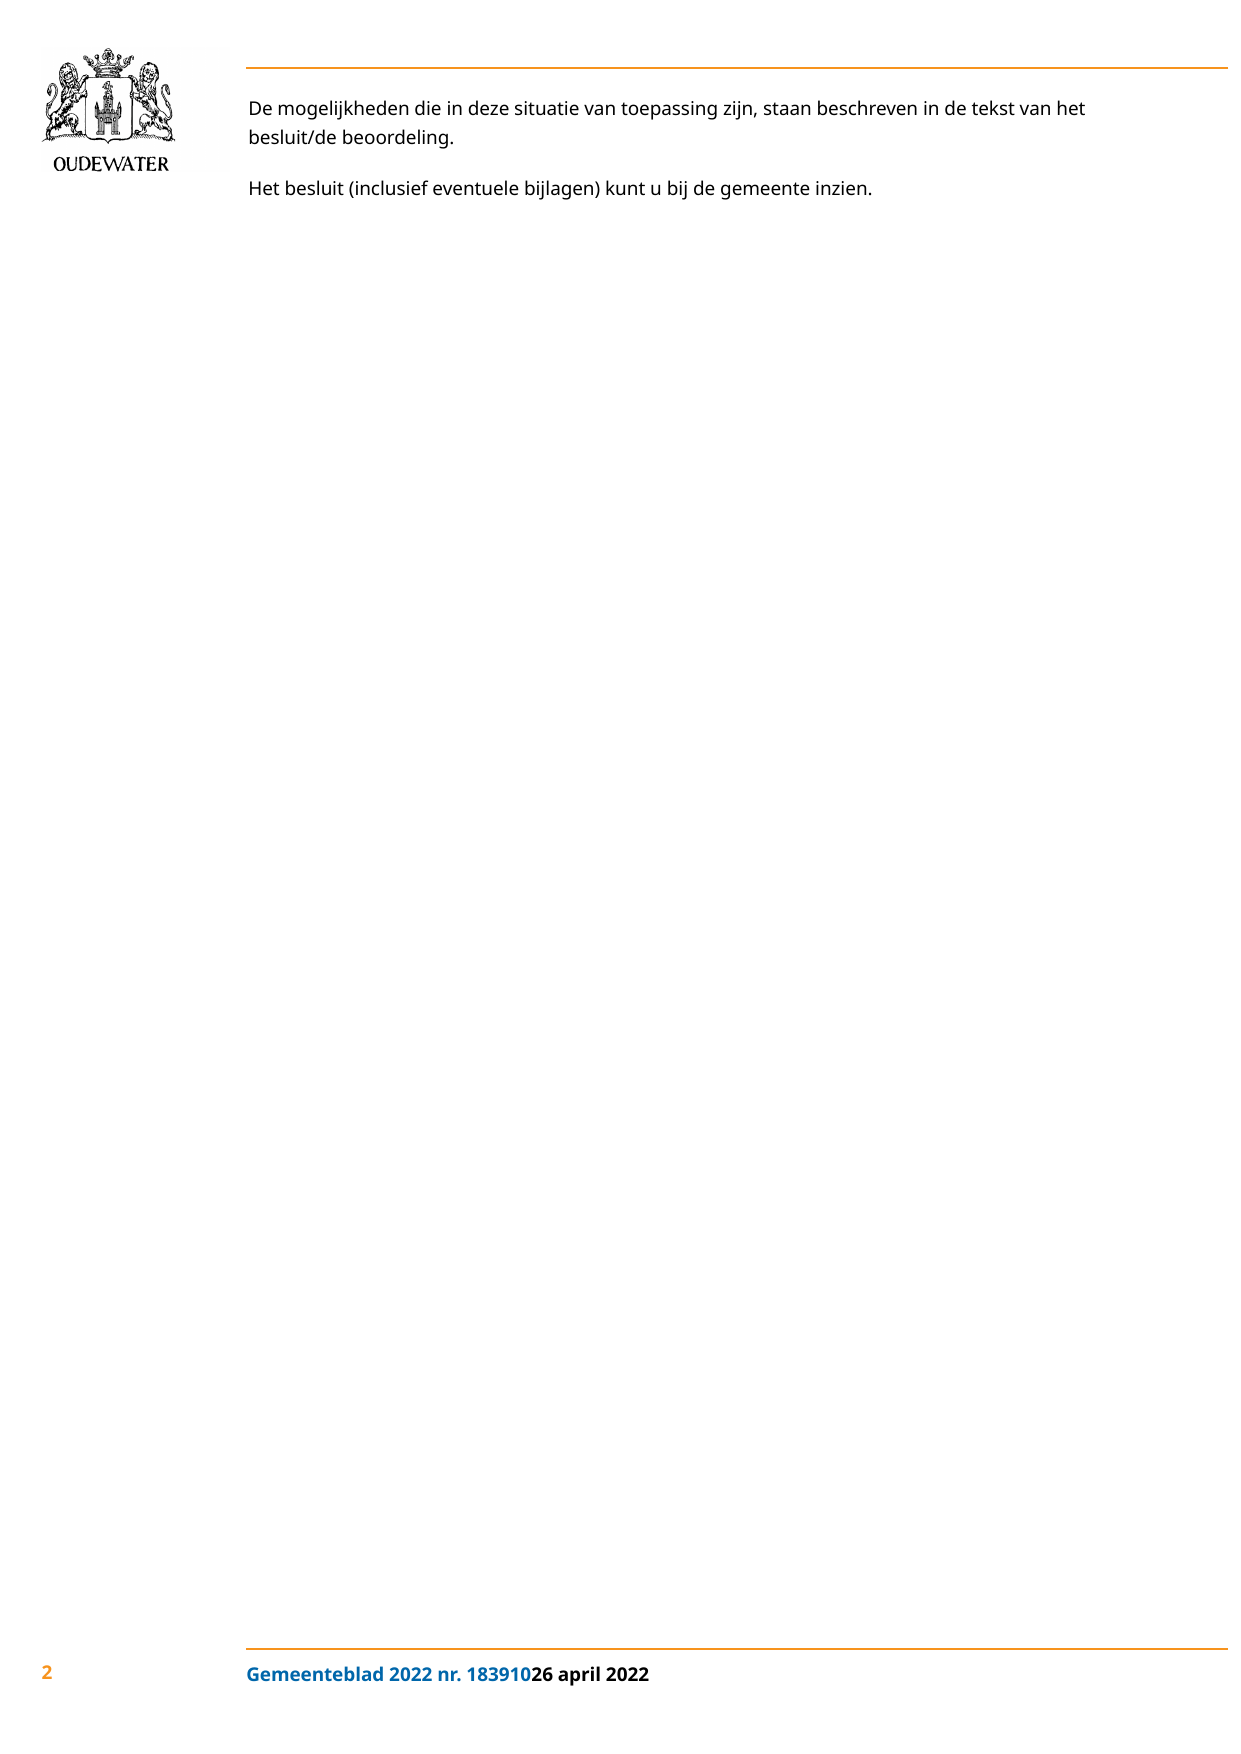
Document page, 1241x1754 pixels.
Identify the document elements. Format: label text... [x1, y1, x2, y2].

text De mogelijkheden die in deze situatie van toepassing zijn, staan beschreven in de tekst van het besluit/de beoordeling. [248, 95, 1152, 150]
picture [41, 47, 231, 172]
text Het besluit (inclusief eventuele bijlagen) kunt u bij de gemeente inzien. [248, 175, 1152, 201]
